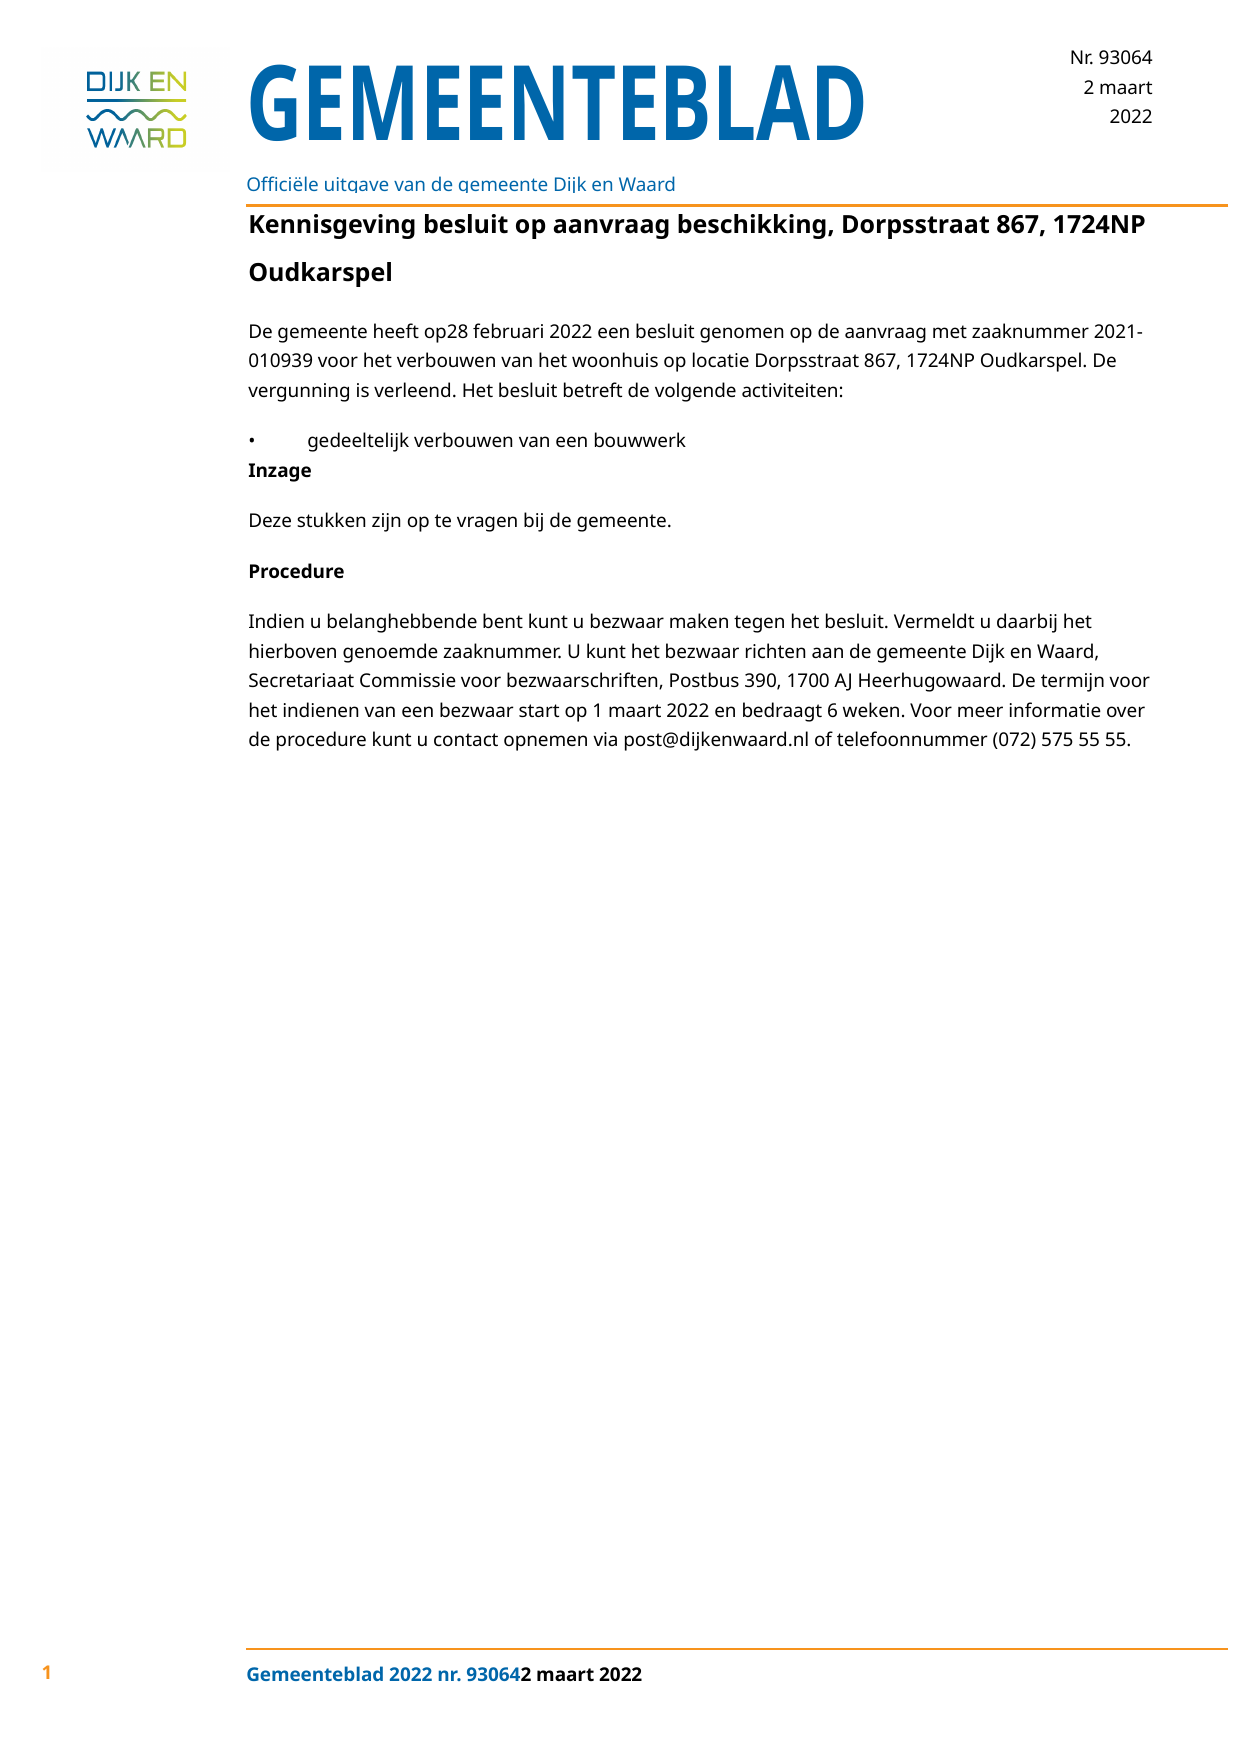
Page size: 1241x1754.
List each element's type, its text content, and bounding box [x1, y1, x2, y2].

text Procedure [248, 558, 1152, 584]
text Inzage [248, 457, 1152, 483]
text Indien u belanghebbende bent kunt u bezwaar maken tegen het besluit. Vermeldt u daarbij het hierboven genoemde zaaknummer. U kunt het bezwaar richten aan de gemeente Dijk en Waard, Secretariaat Commissie voor bezwaarschriften, Postbus 390, 1700 AJ Heerhugowaard. De termijn voor het indienen van een bezwaar start op 1 maart 2022 en bedraagt 6 weken. Voor meer informatie over de procedure kunt u contact opnemen via post@dijkenwaard.nl of telefoonnummer (072) 575 55 55. [248, 608, 1152, 752]
text Deze stukken zijn op te vragen bij de gemeente. [248, 507, 1152, 533]
text De gemeente heeft op28 februari 2022 een besluit genomen op de aanvraag met zaaknummer 2021-010939 voor het verbouwen van het woonhuis op locatie Dorpsstraat 867, 1724NP Oudkarspel. De vergunning is verleend. Het besluit betreft de volgende activiteiten: [248, 318, 1152, 403]
text Kennisgeving besluit op aanvraag beschikking, Dorpsstraat 867, 1724NP Oudkarspel [248, 207, 1152, 288]
list gedeeltelijk verbouwen van een bouwwerk [248, 427, 1152, 453]
picture [41, 47, 231, 172]
